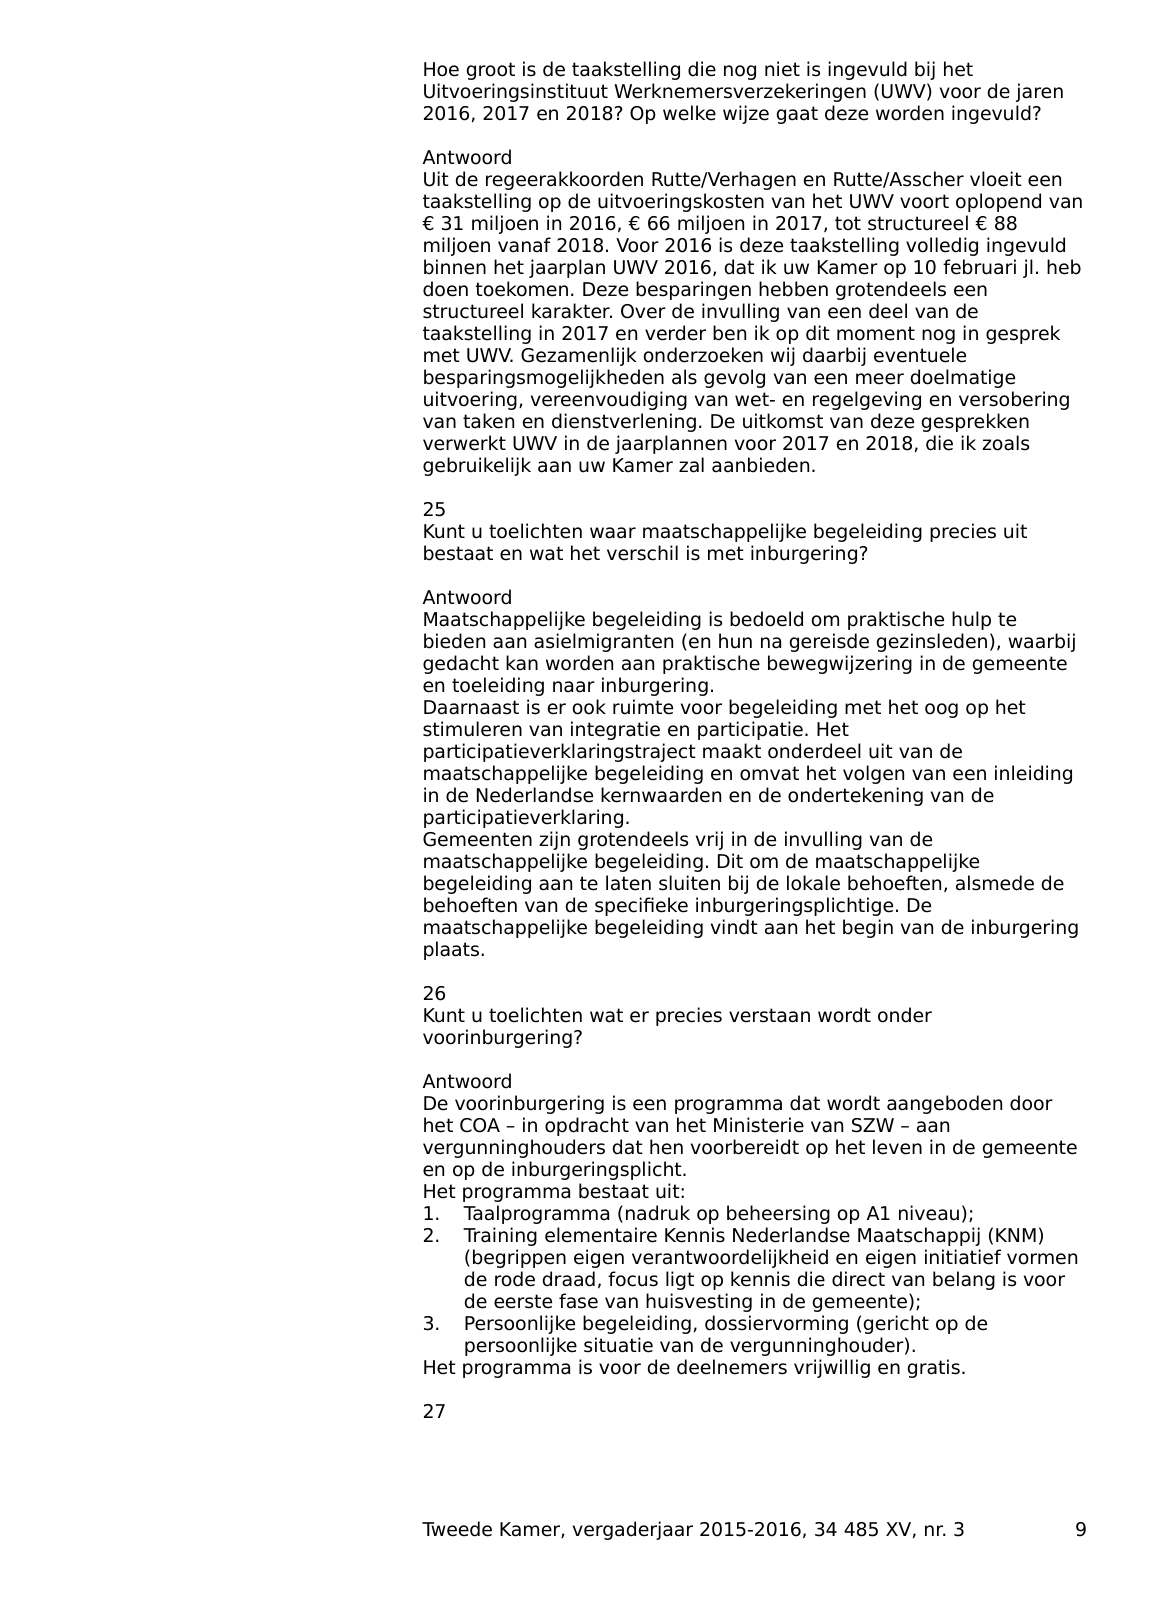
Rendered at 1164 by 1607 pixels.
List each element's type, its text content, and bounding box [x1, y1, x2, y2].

text Het programma bestaat uit: [422, 1181, 1087, 1203]
text 25 [422, 499, 1087, 521]
text 26 [422, 983, 1087, 1005]
text Het programma is voor de deelnemers vrijwillig en gratis. [422, 1357, 1087, 1379]
text De voorinburgering is een programma dat wordt aangeboden door het COA – in opdracht van het Ministerie van SZW – aan vergunninghouders dat hen voorbereidt op het leven in de gemeente en op de inburgeringsplicht. [422, 1093, 1087, 1181]
text Maatschappelijke begeleiding is bedoeld om praktische hulp te bieden aan asielmigranten (en hun na gereisde gezinsleden), waarbij gedacht kan worden aan praktische bewegwijzering in de gemeente en toeleiding naar inburgering. [422, 609, 1087, 697]
text Antwoord [422, 1071, 1087, 1093]
text 3. Persoonlijke begeleiding, dossiervorming (gericht op de persoonlijke situatie van de vergunninghouder). [422, 1313, 1087, 1357]
text Daarnaast is er ook ruimte voor begeleiding met het oog op het stimuleren van integratie en participatie. Het participatieverklaringstraject maakt onderdeel uit van de maatschappelijke begeleiding en omvat het volgen van een inleiding in de Nederlandse kernwaarden en de ondertekening van de participatieverklaring. [422, 697, 1087, 829]
text Antwoord [422, 147, 1087, 169]
text 1. Taalprogramma (nadruk op beheersing op A1 niveau); [422, 1203, 1087, 1225]
text Kunt u toelichten waar maatschappelijke begeleiding precies uit bestaat en wat het verschil is met inburgering? [422, 521, 1087, 565]
text Antwoord [422, 587, 1087, 609]
text 27 [422, 1401, 1087, 1423]
text Hoe groot is de taakstelling die nog niet is ingevuld bij het Uitvoeringsinstituut Werknemersverzekeringen (UWV) voor de jaren 2016, 2017 en 2018? Op welke wijze gaat deze worden ingevuld? [422, 59, 1087, 125]
text Kunt u toelichten wat er precies verstaan wordt onder voorinburgering? [422, 1005, 1087, 1049]
text Gemeenten zijn grotendeels vrij in de invulling van de maatschappelijke begeleiding. Dit om de maatschappelijke begeleiding aan te laten sluiten bij de lokale behoeften, alsmede de behoeften van de specifieke inburgeringsplichtige. De maatschappelijke begeleiding vindt aan het begin van de inburgering plaats. [422, 829, 1087, 961]
text Uit de regeerakkoorden Rutte/Verhagen en Rutte/Asscher vloeit een taakstelling op de uitvoeringskosten van het UWV voort oplopend van € 31 miljoen in 2016, € 66 miljoen in 2017, tot structureel € 88 miljoen vanaf 2018. Voor 2016 is deze taakstelling volledig ingevuld binnen het jaarplan UWV 2016, dat ik uw Kamer op 10 februari jl. heb doen toekomen. Deze besparingen hebben grotendeels een structureel karakter. Over de invulling van een deel van de taakstelling in 2017 en verder ben ik op dit moment nog in gesprek met UWV. Gezamenlijk onderzoeken wij daarbij eventuele besparingsmogelijkheden als gevolg van een meer doelmatige uitvoering, vereenvoudiging van wet- en regelgeving en versobering van taken en dienstverlening. De uitkomst van deze gesprekken verwerkt UWV in de jaarplannen voor 2017 en 2018, die ik zoals gebruikelijk aan uw Kamer zal aanbieden. [422, 169, 1087, 477]
text 2. Training elementaire Kennis Nederlandse Maatschappij (KNM) (begrippen eigen verantwoordelijkheid en eigen initiatief vormen de rode draad, focus ligt op kennis die direct van belang is voor de eerste fase van huisvesting in de gemeente); [422, 1225, 1087, 1313]
